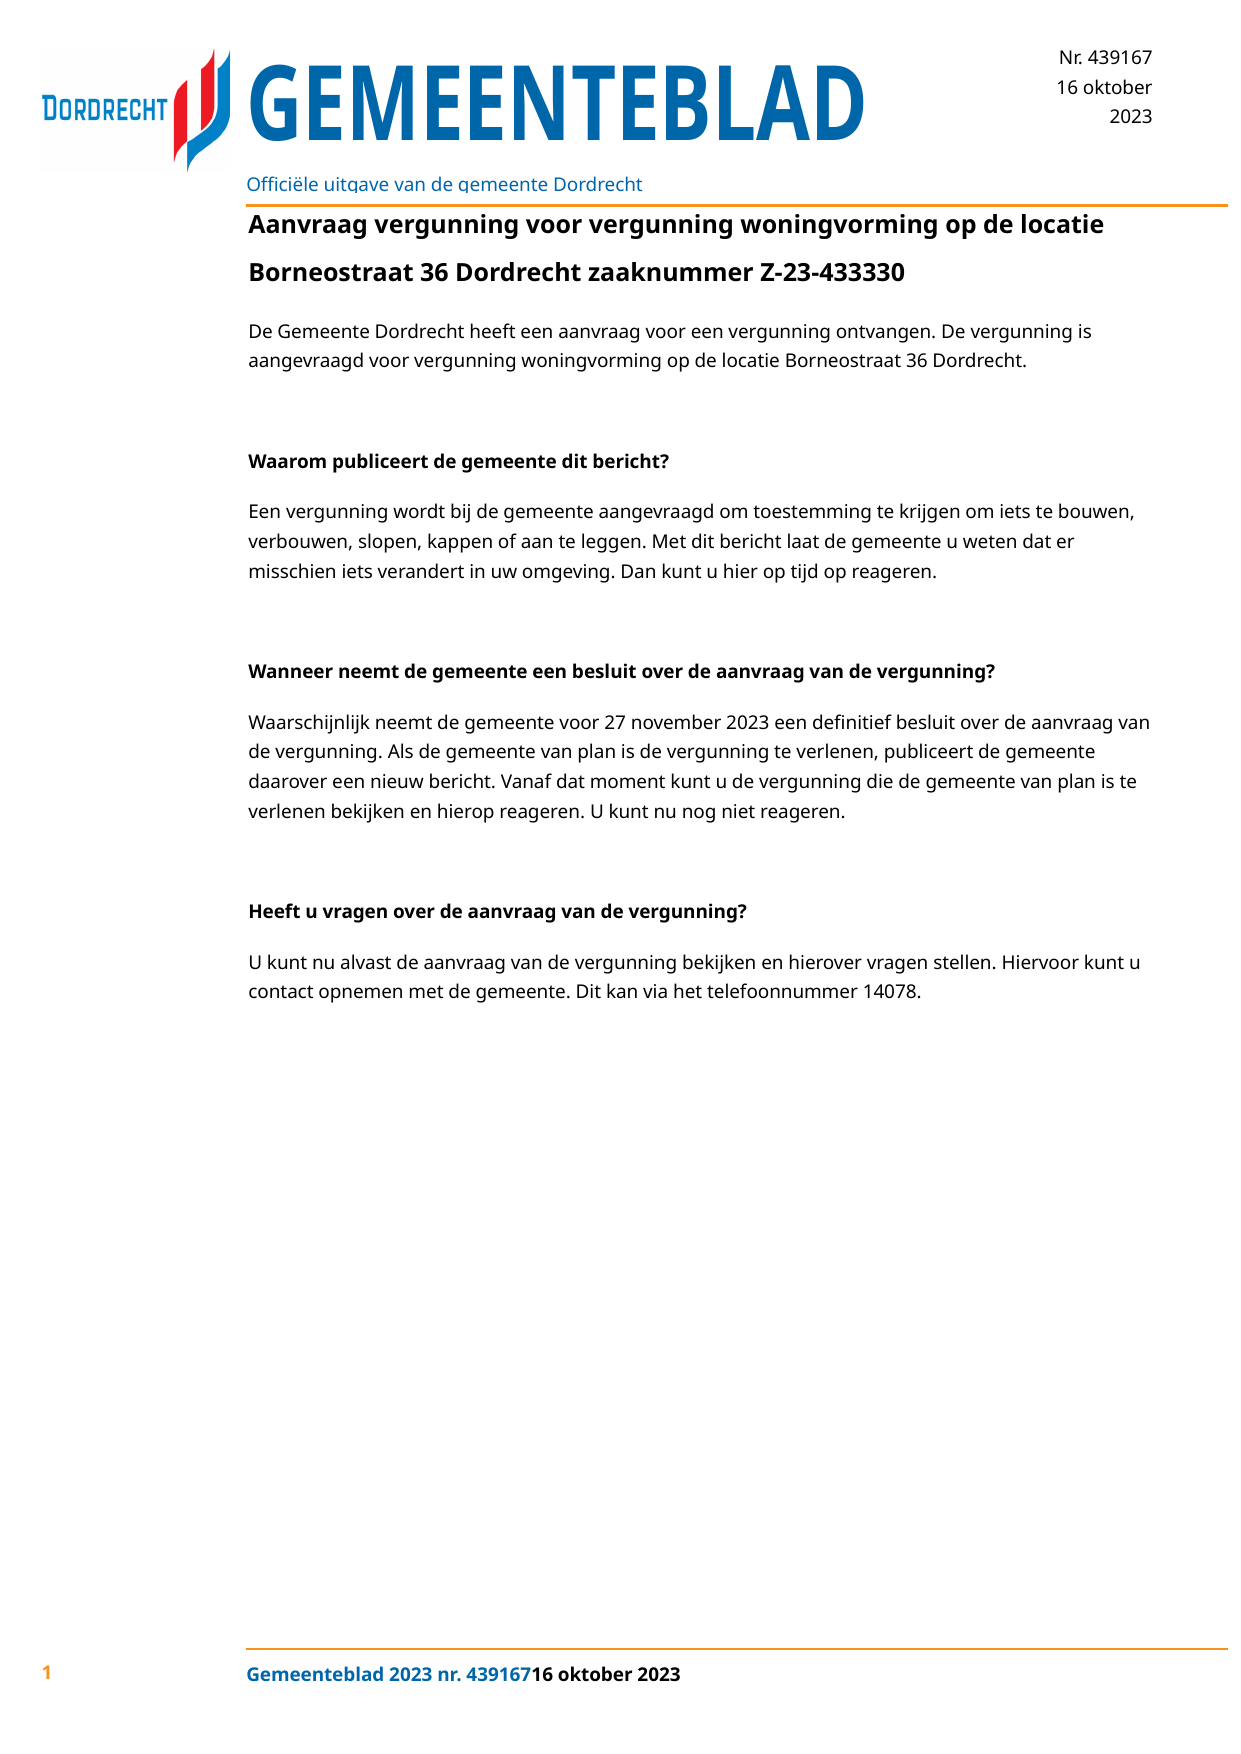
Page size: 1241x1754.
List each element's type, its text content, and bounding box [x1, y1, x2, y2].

picture [41, 47, 231, 172]
text U kunt nu alvast de aanvraag van de vergunning bekijken en hierover vragen stellen. Hiervoor kunt u contact opnemen met de gemeente. Dit kan via het telefoonnummer 14078. [248, 949, 1152, 1004]
text Waarom publiceert de gemeente dit bericht? [248, 448, 1152, 474]
text Wanneer neemt de gemeente een besluit over de aanvraag van de vergunning? [248, 659, 1152, 684]
text Heeft u vragen over de aanvraag van de vergunning? [248, 899, 1152, 924]
text Aanvraag vergunning voor vergunning woningvorming op de locatie Borneostraat 36 Dordrecht zaaknummer Z-23-433330 [248, 207, 1152, 288]
text Een vergunning wordt bij de gemeente aangevraagd om toestemming te krijgen om iets te bouwen, verbouwen, slopen, kappen of aan te leggen. Met dit bericht laat de gemeente u weten dat er misschien iets verandert in uw omgeving. Dan kunt u hier op tijd op reageren. [248, 499, 1152, 584]
text De Gemeente Dordrecht heeft een aanvraag voor een vergunning ontvangen. De vergunning is aangevraagd voor vergunning woningvorming op de locatie Borneostraat 36 Dordrecht. [248, 318, 1152, 373]
text Waarschijnlijk neemt de gemeente voor 27 november 2023 een definitief besluit over de aanvraag van de vergunning. Als de gemeente van plan is de vergunning te verlenen, publiceert de gemeente daarover een nieuw bericht. Vanaf dat moment kunt u de vergunning die de gemeente van plan is te verlenen bekijken en hierop reageren. U kunt nu nog niet reageren. [248, 709, 1152, 824]
